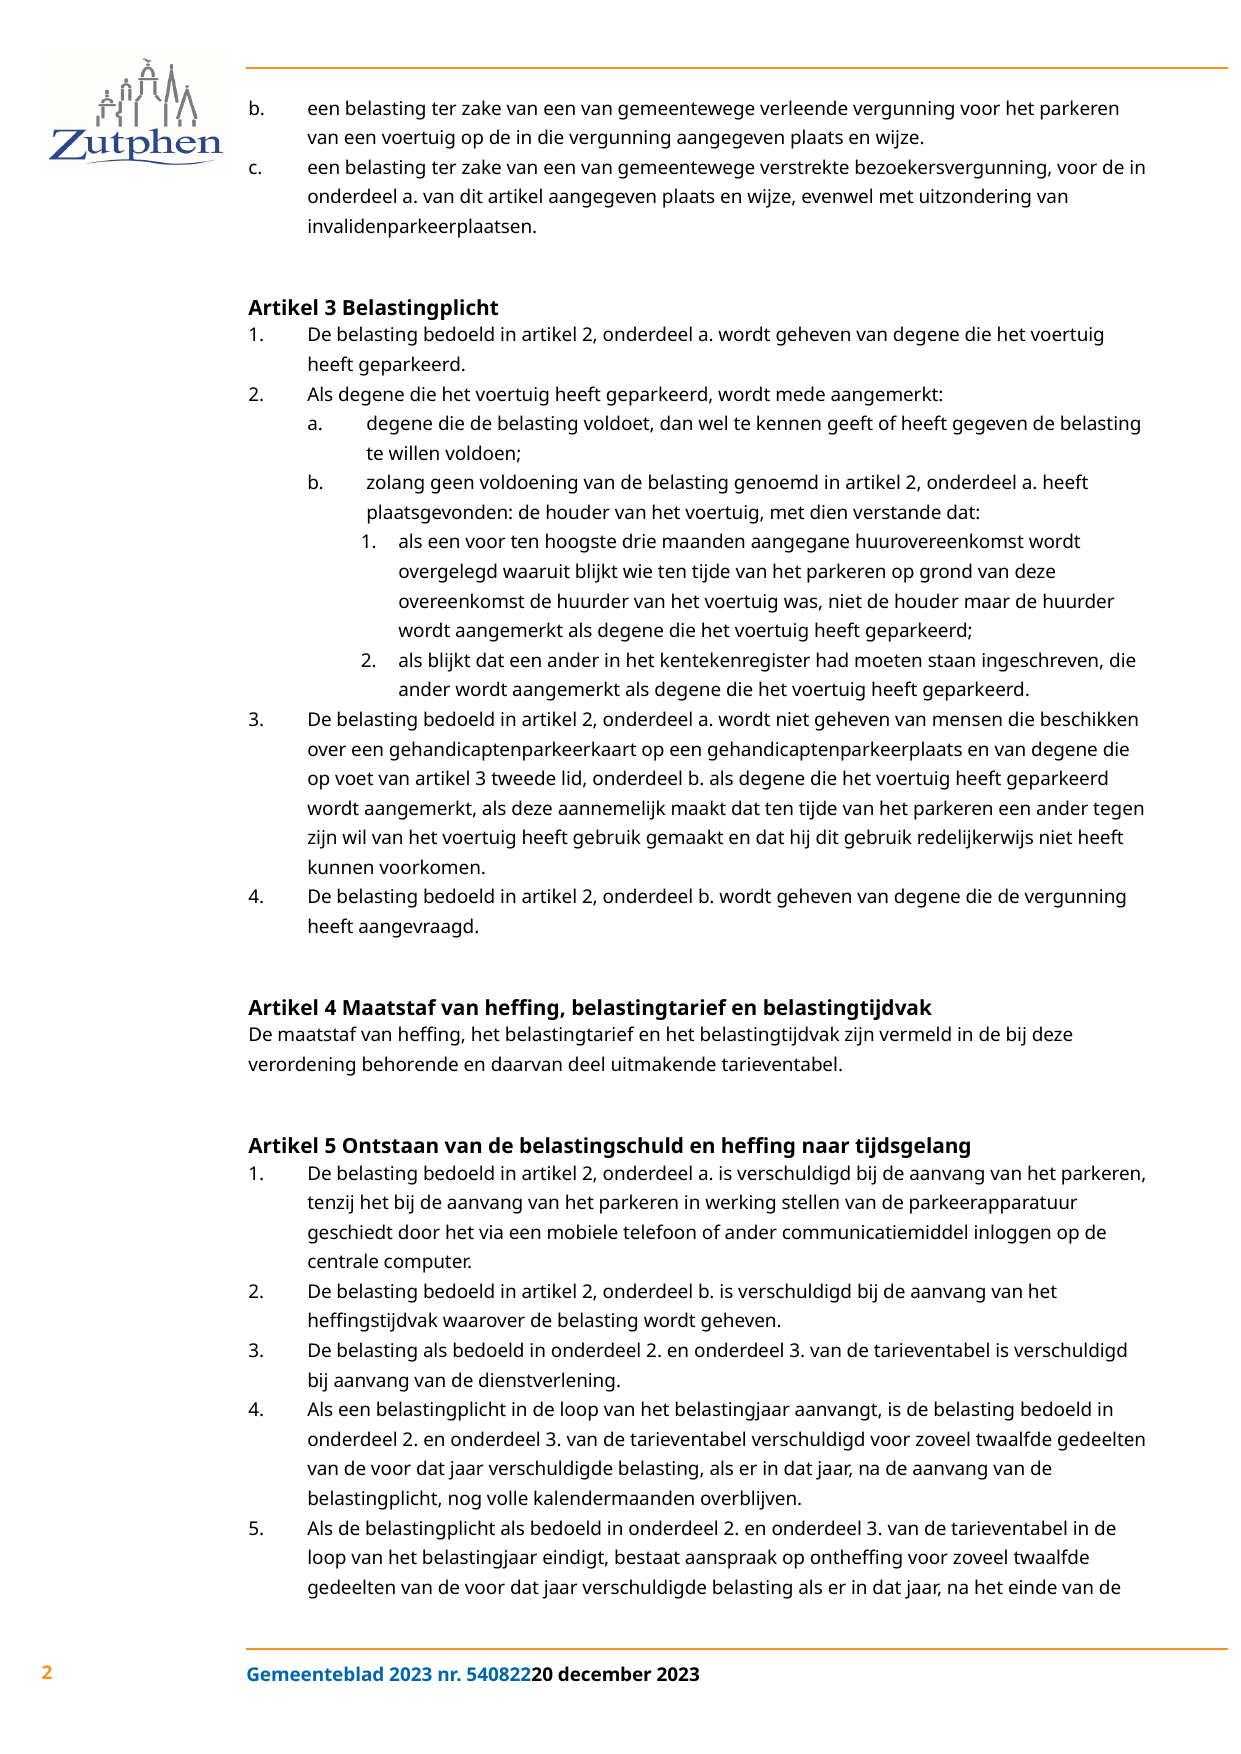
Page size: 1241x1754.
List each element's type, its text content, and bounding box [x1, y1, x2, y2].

list De belasting bedoeld in artikel 2, onderdeel a. wordt geheven van degene die het voertuig heeft geparkeerd. [248, 322, 1152, 377]
list De belasting bedoeld in artikel 2, onderdeel a. wordt niet geheven van mensen die beschikken over een gehandicaptenparkeerkaart op een gehandicaptenparkeerplaats en van degene die op voet van artikel 3 tweede lid, onderdeel b. als degene die het voertuig heeft geparkeerd wordt aangemerkt, als deze aannemelijk maakt dat ten tijde van het parkeren een ander tegen zijn wil van het voertuig heeft gebruik gemaakt en dat hij dit gebruik redelijkerwijs niet heeft kunnen voorkomen. [248, 706, 1152, 880]
list Als degene die het voertuig heeft geparkeerd, wordt mede aangemerkt: [248, 381, 1152, 406]
picture [41, 47, 231, 172]
list De belasting bedoeld in artikel 2, onderdeel b. wordt geheven van degene die de vergunning heeft aangevraagd. [248, 884, 1152, 939]
text Artikel 5 Ontstaan van de belastingschuld en heffing naar tijdsgelang [248, 1131, 1152, 1160]
list zolang geen voldoening van de belasting genoemd in artikel 2, onderdeel a. heeft plaatsgevonden: de houder van het voertuig, met dien verstande dat: [307, 469, 1152, 525]
list Als een belastingplicht in de loop van het belastingjaar aanvangt, is de belasting bedoeld in onderdeel 2. en onderdeel 3. van de tarieventabel verschuldigd voor zoveel twaalfde gedeelten van de voor dat jaar verschuldigde belasting, als er in dat jaar, na de aanvang van de belastingplicht, nog volle kalendermaanden overblijven. [248, 1396, 1152, 1511]
list degene die de belasting voldoet, dan wel te kennen geeft of heeft gegeven de belasting te willen voldoen; [307, 410, 1152, 466]
list De belasting bedoeld in artikel 2, onderdeel a. is verschuldigd bij de aanvang van het parkeren, tenzij het bij de aanvang van het parkeren in werking stellen van de parkeerapparatuur geschiedt door het via een mobiele telefoon of ander communicatiemiddel inloggen op de centrale computer. [248, 1160, 1152, 1274]
list als een voor ten hoogste drie maanden aangegane huurovereenkomst wordt overgelegd waaruit blijkt wie ten tijde van het parkeren op grond van deze overeenkomst de huurder van het voertuig was, niet de houder maar de huurder wordt aangemerkt als degene die het voertuig heeft geparkeerd; [361, 529, 1152, 643]
list een belasting ter zake van een van gemeentewege verstrekte bezoekersvergunning, voor de in onderdeel a. van dit artikel aangegeven plaats en wijze, evenwel met uitzondering van invalidenparkeerplaatsen. [248, 154, 1152, 239]
text De maatstaf van heffing, het belastingtarief en het belastingtijdvak zijn vermeld in de bij deze verordening behorende en daarvan deel uitmakende tarieventabel. [248, 1022, 1152, 1077]
list Als de belastingplicht als bedoeld in onderdeel 2. en onderdeel 3. van de tarieventabel in de loop van het belastingjaar eindigt, bestaat aanspraak op ontheffing voor zoveel twaalfde gedeelten van de voor dat jaar verschuldigde belasting als er in dat jaar, na het einde van de [248, 1515, 1152, 1599]
list als blijkt dat een ander in het kentekenregister had moeten staan ingeschreven, die ander wordt aangemerkt als degene die het voertuig heeft geparkeerd. [361, 647, 1152, 702]
text Artikel 4 Maatstaf van heffing, belastingtarief en belastingtijdvak [248, 993, 1152, 1022]
list De belasting bedoeld in artikel 2, onderdeel b. is verschuldigd bij de aanvang van het heffingstijdvak waarover de belasting wordt geheven. [248, 1278, 1152, 1333]
list De belasting als bedoeld in onderdeel 2. en onderdeel 3. van de tarieventabel is verschuldigd bij aanvang van de dienstverlening. [248, 1337, 1152, 1392]
text Artikel 3 Belastingplicht [248, 293, 1152, 322]
list een belasting ter zake van een van gemeentewege verleende vergunning voor het parkeren van een voertuig op de in die vergunning aangegeven plaats en wijze. [248, 95, 1152, 150]
